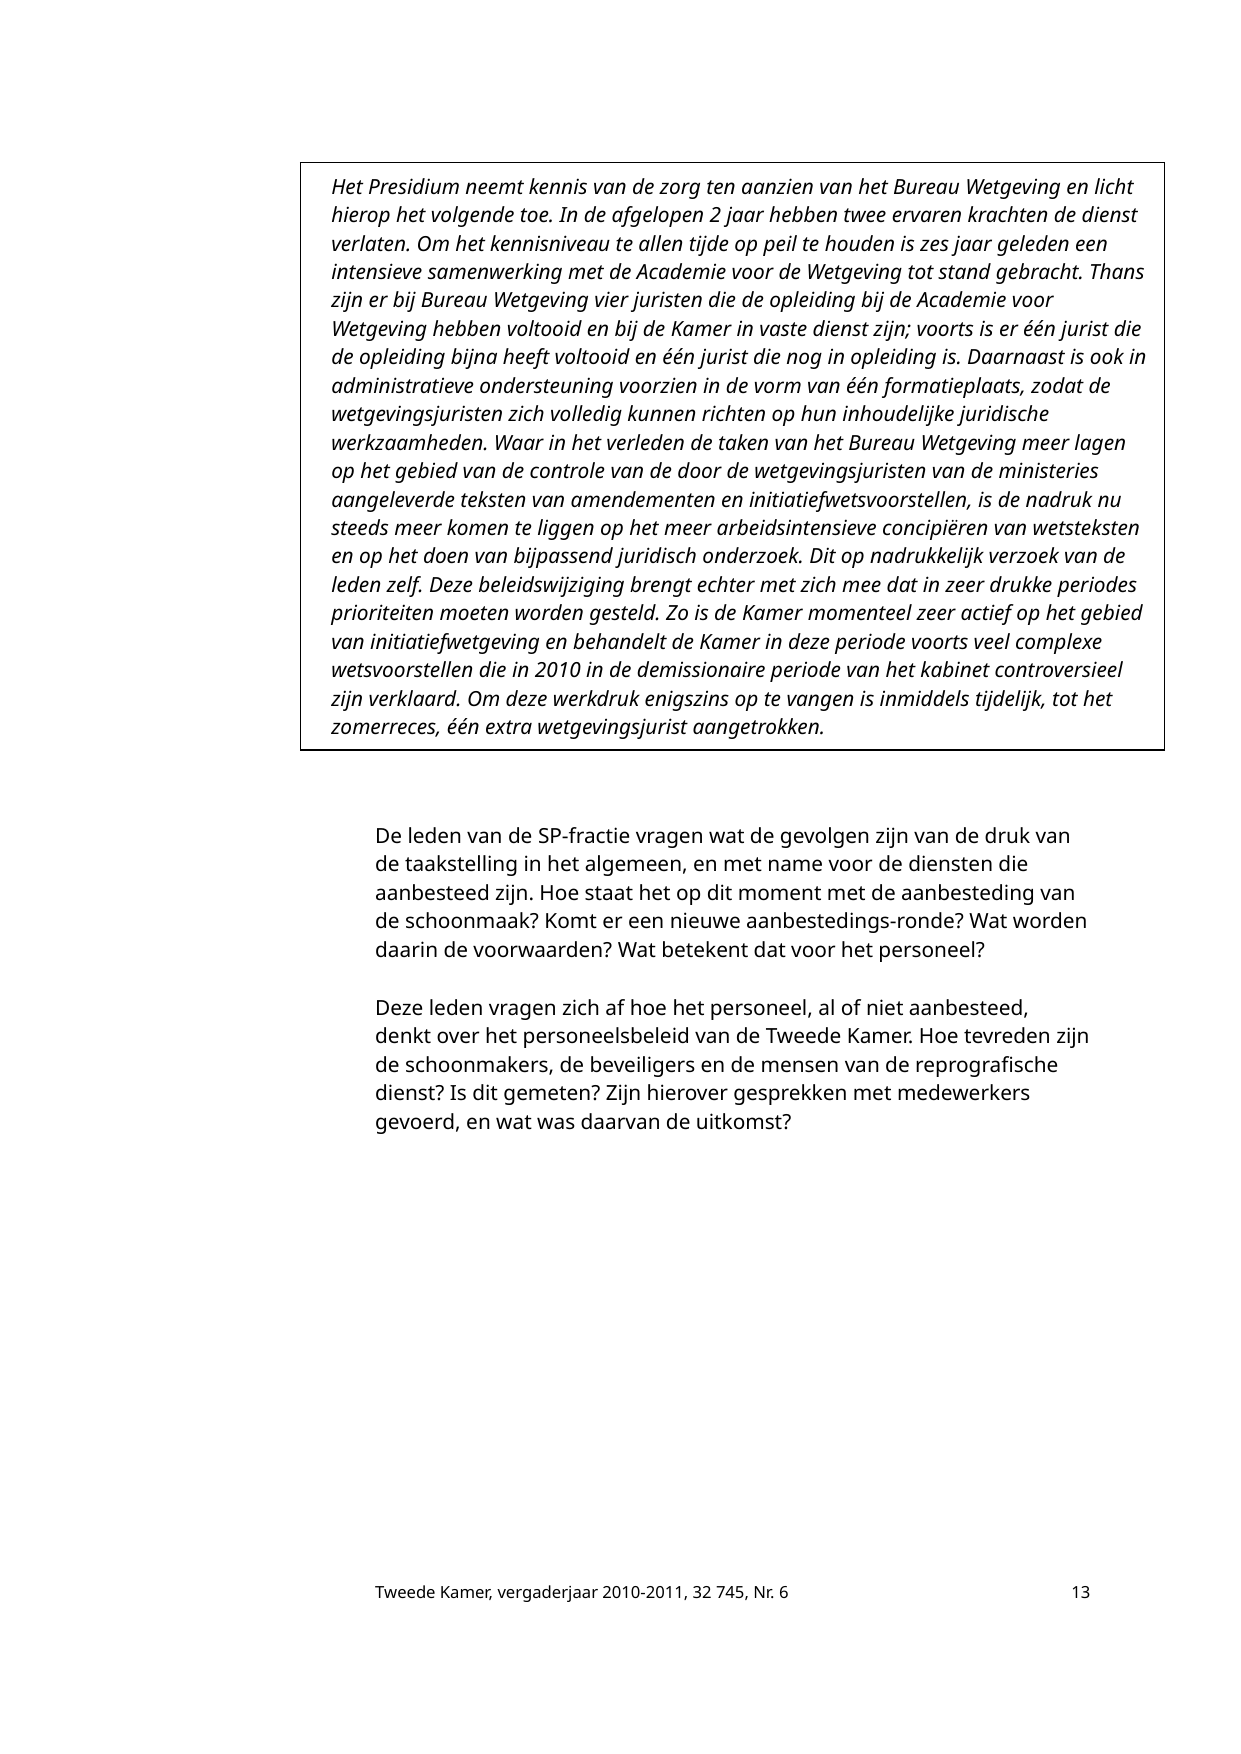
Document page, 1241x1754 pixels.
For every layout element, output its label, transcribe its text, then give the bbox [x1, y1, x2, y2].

text Deze leden vragen zich af hoe het personeel, al of niet aanbesteed, denkt over het personeelsbeleid van de Tweede Kamer. Hoe tevreden zijn de schoonmakers, de beveiligers en de mensen van de reprografische dienst? Is dit gemeten? Zijn hierover gesprekken met medewerkers gevoerd, en wat was daarvan de uitkomst? [375, 993, 1090, 1135]
text Het Presidium neemt kennis van de zorg ten aanzien van het Bureau Wetgeving en licht hierop het volgende toe. In de afgelopen 2 jaar hebben twee ervaren krachten de dienst verlaten. Om het kennisniveau te allen tijde op peil te houden is zes jaar geleden een intensieve samenwerking met de Academie voor de Wetgeving tot stand gebracht. Thans zijn er bij Bureau Wetgeving vier juristen die de opleiding bij de Academie voor Wetgeving hebben voltooid en bij de Kamer in vaste dienst zijn; voorts is er één jurist die de opleiding bijna heeft voltooid en één jurist die nog in opleiding is. Daarnaast is ook in administratieve ondersteuning voorzien in de vorm van één formatieplaats, zodat de wetgevingsjuristen zich volledig kunnen richten op hun inhoudelijke juridische werkzaamheden. Waar in het verleden de taken van het Bureau Wetgeving meer lagen op het gebied van de controle van de door de wetgevingsjuristen van de ministeries aangeleverde teksten van amendementen en initiatiefwetsvoorstellen, is de nadruk nu steeds meer komen te liggen op het meer arbeidsintensieve concipiëren van wetsteksten en op het doen van bijpassend juridisch onderzoek. Dit op nadrukkelijk verzoek van de leden zelf. Deze beleidswijziging brengt echter met zich mee dat in zeer drukke periodes prioriteiten moeten worden gesteld. Zo is de Kamer momenteel zeer actief op het gebied van initiatiefwetgeving en behandelt de Kamer in deze periode voorts veel complexe wetsvoorstellen die in 2010 in de demissionaire periode van het kabinet controversieel zijn verklaard. Om deze werkdruk enigszins op te vangen is inmiddels tijdelijk, tot het zomerreces, één extra wetgevingsjurist aangetrokken. [331, 172, 1155, 741]
text De leden van de SP-fractie vragen wat de gevolgen zijn van de druk van de taakstelling in het algemeen, en met name voor de diensten die aanbesteed zijn. Hoe staat het op dit moment met de aanbesteding van de schoonmaak? Komt er een nieuwe aanbestedings-ronde? Wat worden daarin de voorwaarden? Wat betekent dat voor het personeel? [375, 821, 1090, 963]
